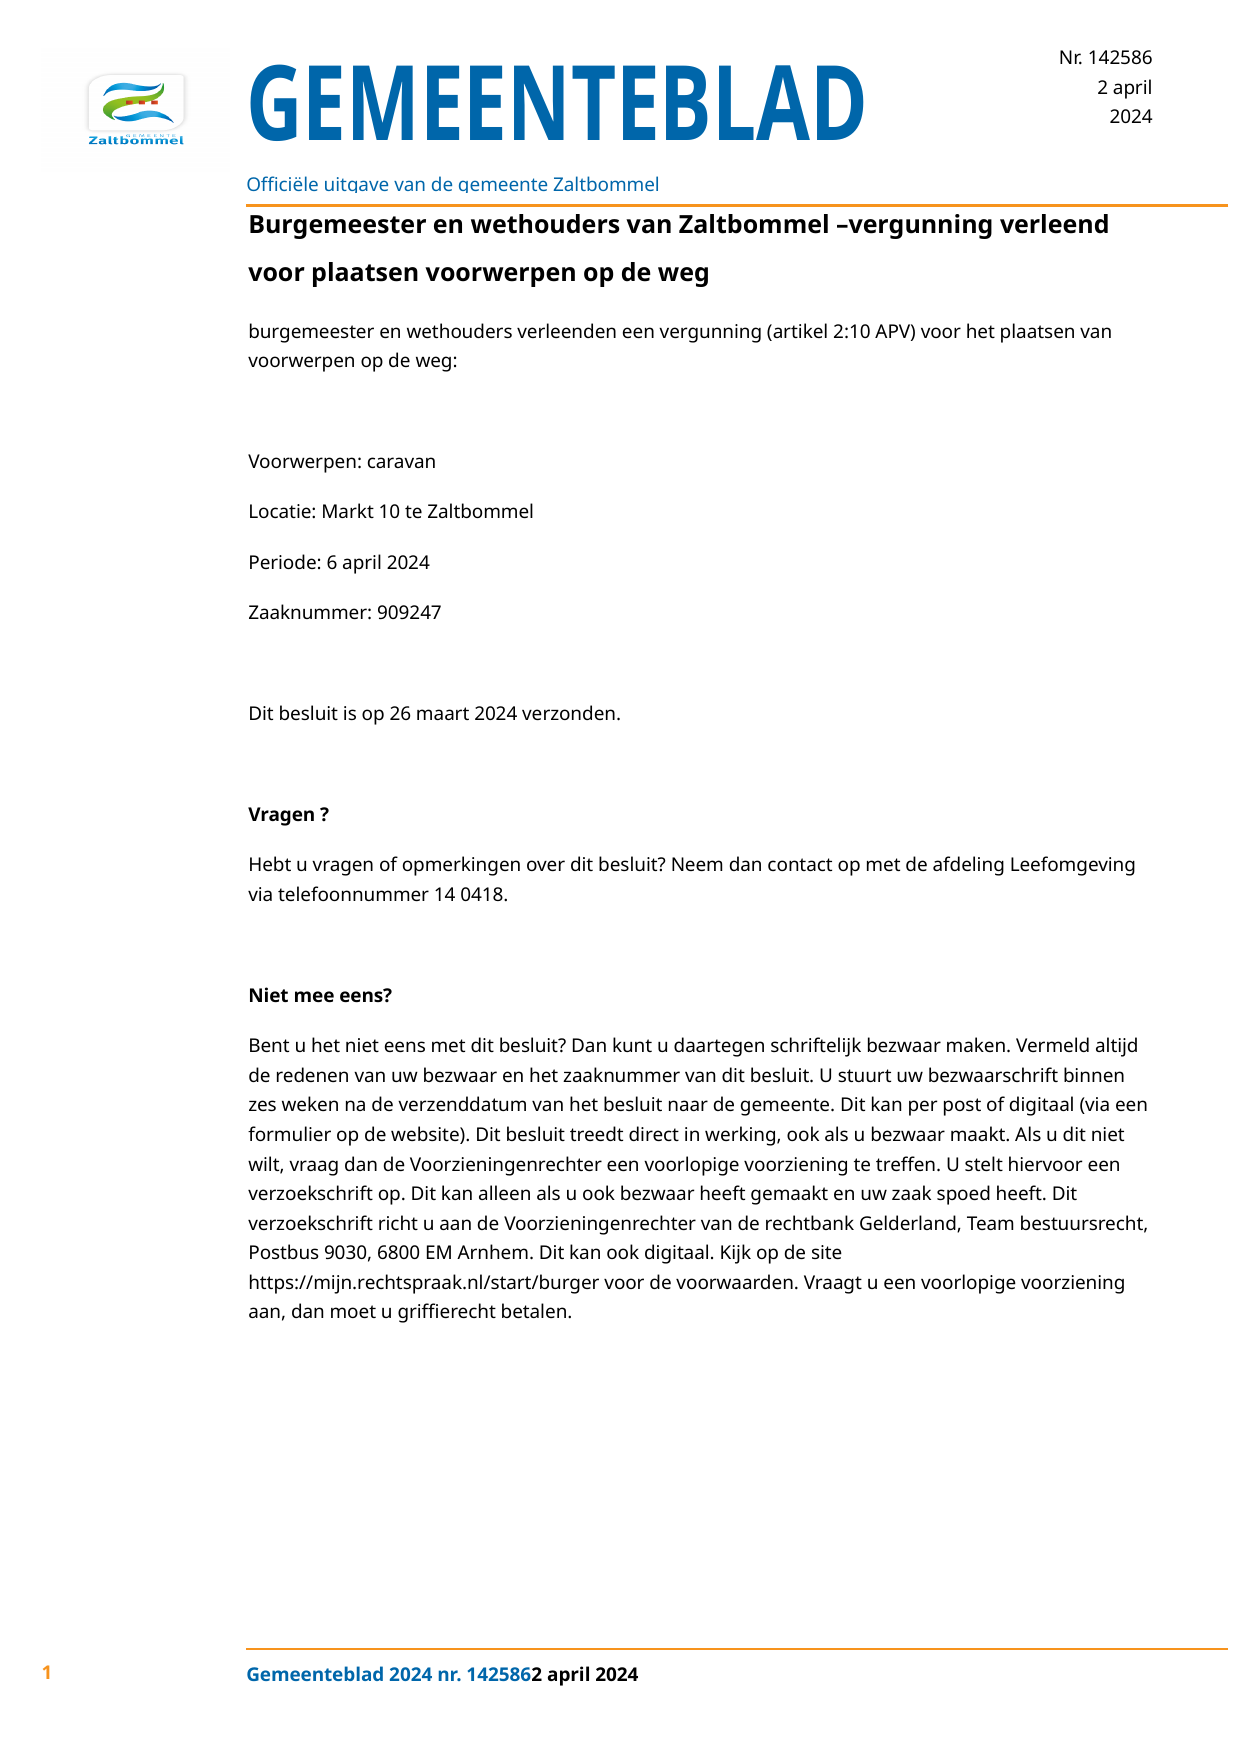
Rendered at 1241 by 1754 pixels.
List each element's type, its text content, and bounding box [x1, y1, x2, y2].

text Locatie: Markt 10 te Zaltbommel [248, 499, 1152, 524]
text burgemeester en wethouders verleenden een vergunning (artikel 2:10 APV) voor het plaatsen van voorwerpen op de weg: [248, 318, 1152, 373]
text Hebt u vragen of opmerkingen over dit besluit? Neem dan contact op met de afdeling Leefomgeving via telefoonnummer 14 0418. [248, 852, 1152, 907]
text Dit besluit is op 26 maart 2024 verzonden. [248, 700, 1152, 726]
text Zaaknummer: 909247 [248, 599, 1152, 625]
text Bent u het niet eens met dit besluit? Dan kunt u daartegen schriftelijk bezwaar maken. Vermeld altijd de redenen van uw bezwaar en het zaaknummer van dit besluit. U stuurt uw bezwaarschrift binnen zes weken na de verzenddatum van het besluit naar de gemeente. Dit kan per post of digitaal (via een formulier op de website). Dit besluit treedt direct in werking, ook als u bezwaar maakt. Als u dit niet wilt, vraag dan de Voorzieningenrechter een voorlopige voorziening te treffen. U stelt hiervoor een verzoekschrift op. Dit kan alleen als u ook bezwaar heeft gemaakt en uw zaak spoed heeft. Dit verzoekschrift richt u aan de Voorzieningenrechter van de rechtbank Gelderland, Team bestuursrecht, Postbus 9030, 6800 EM Arnhem. Dit kan ook digitaal. Kijk op de site https://mijn.rechtspraak.nl/start/burger voor de voorwaarden. Vraagt u een voorlopige voorziening aan, dan moet u griffierecht betalen. [248, 1032, 1152, 1324]
text Voorwerpen: caravan [248, 448, 1152, 474]
picture [41, 47, 231, 172]
text Vragen ? [248, 801, 1152, 827]
text Niet mee eens? [248, 982, 1152, 1008]
text Periode: 6 april 2024 [248, 549, 1152, 575]
text Burgemeester en wethouders van Zaltbommel –vergunning verleend voor plaatsen voorwerpen op de weg [248, 207, 1152, 288]
